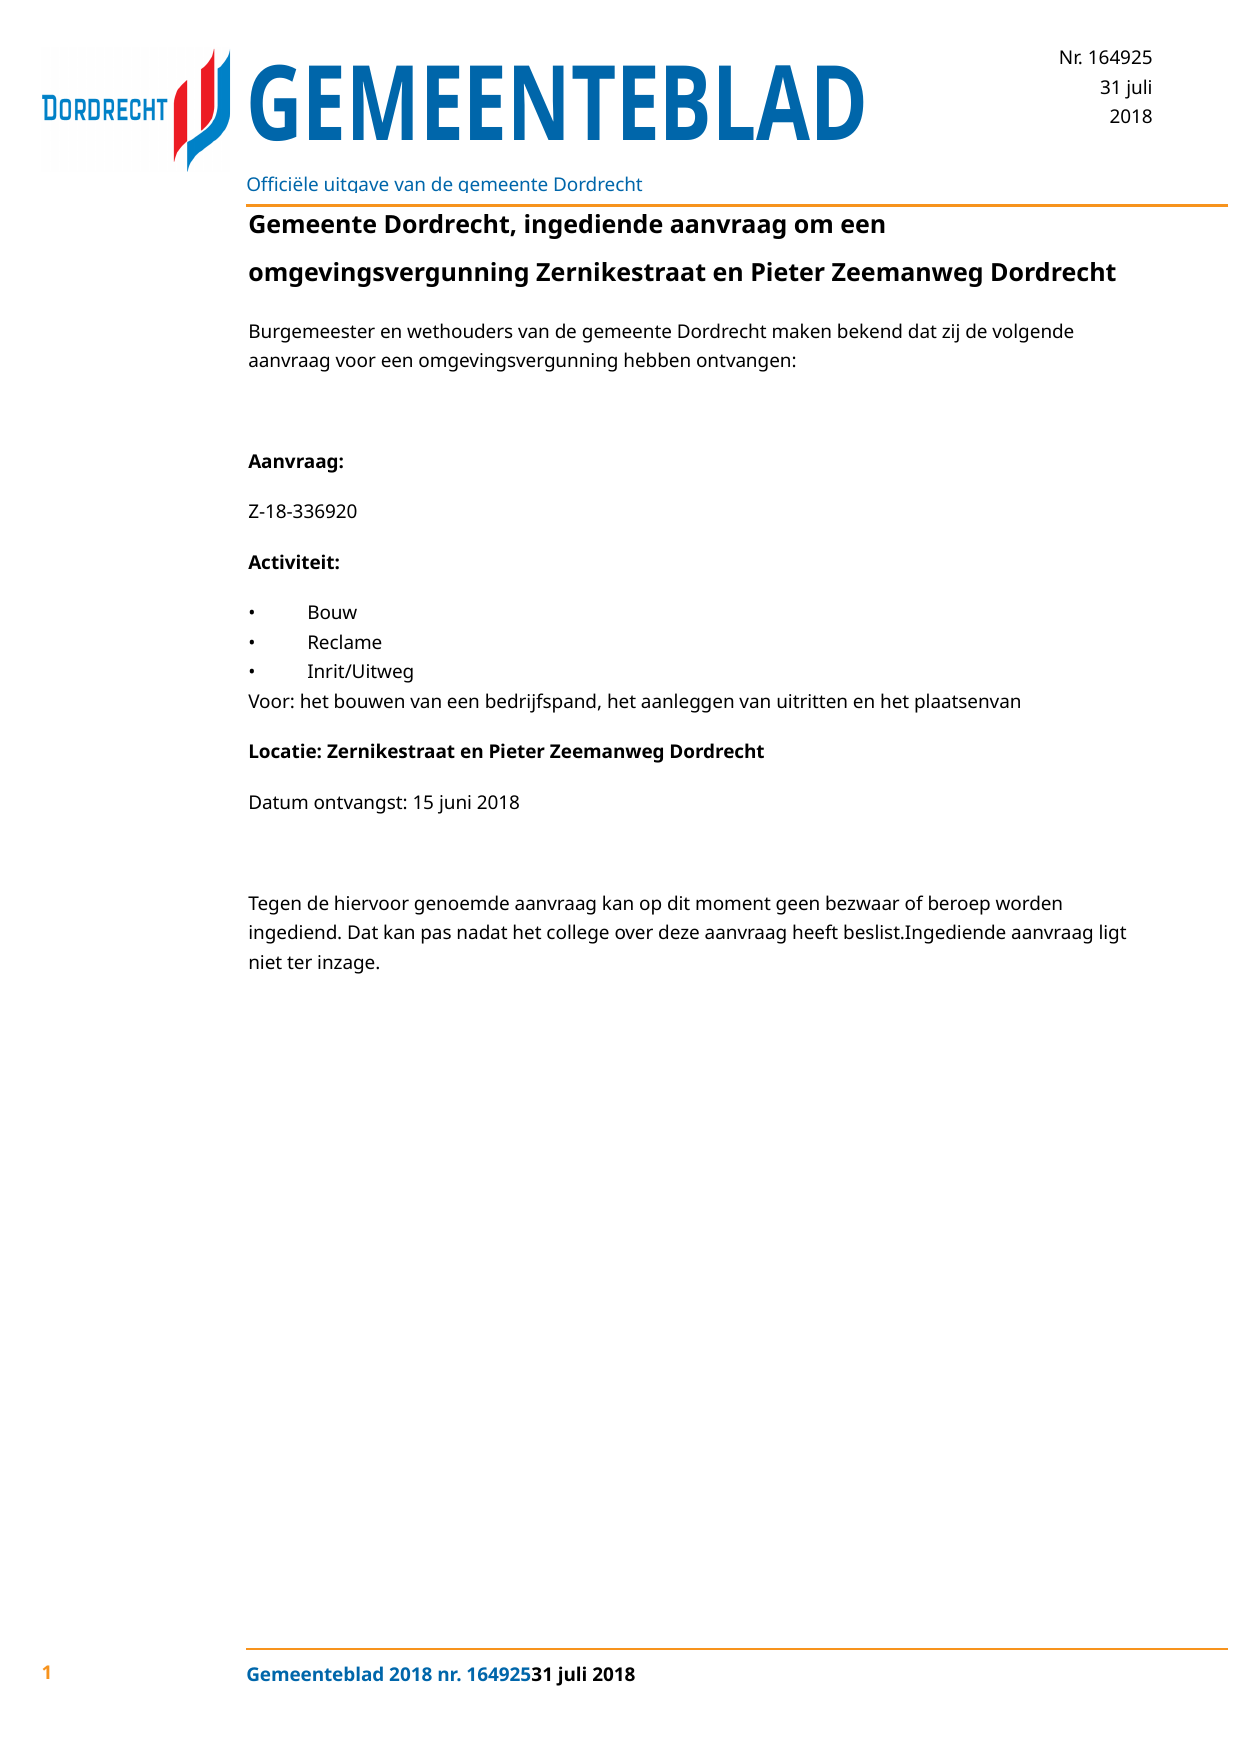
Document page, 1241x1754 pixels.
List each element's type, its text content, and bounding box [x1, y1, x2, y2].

text Burgemeester en wethouders van de gemeente Dordrecht maken bekend dat zij de volgende aanvraag voor een omgevingsvergunning hebben ontvangen: [248, 318, 1152, 373]
list Inrit/Uitweg [248, 659, 1152, 684]
text Gemeente Dordrecht, ingediende aanvraag om een omgevingsvergunning Zernikestraat en Pieter Zeemanweg Dordrecht [248, 207, 1152, 288]
text Tegen de hiervoor genoemde aanvraag kan op dit moment geen bezwaar of beroep worden ingediend. Dat kan pas nadat het college over deze aanvraag heeft beslist.Ingediende aanvraag ligt niet ter inzage. [248, 890, 1152, 975]
text Datum ontvangst: 15 juni 2018 [248, 789, 1152, 815]
list Reclame [248, 629, 1152, 655]
list Bouw [248, 599, 1152, 625]
text Z-18-336920 [248, 499, 1152, 524]
text Voor: het bouwen van een bedrijfspand, het aanleggen van uitritten en het plaatsenvan [248, 688, 1152, 714]
picture [41, 47, 231, 172]
text Aanvraag: [248, 448, 1152, 474]
text Locatie: Zernikestraat en Pieter Zeemanweg Dordrecht [248, 739, 1152, 764]
text Activiteit: [248, 549, 1152, 575]
